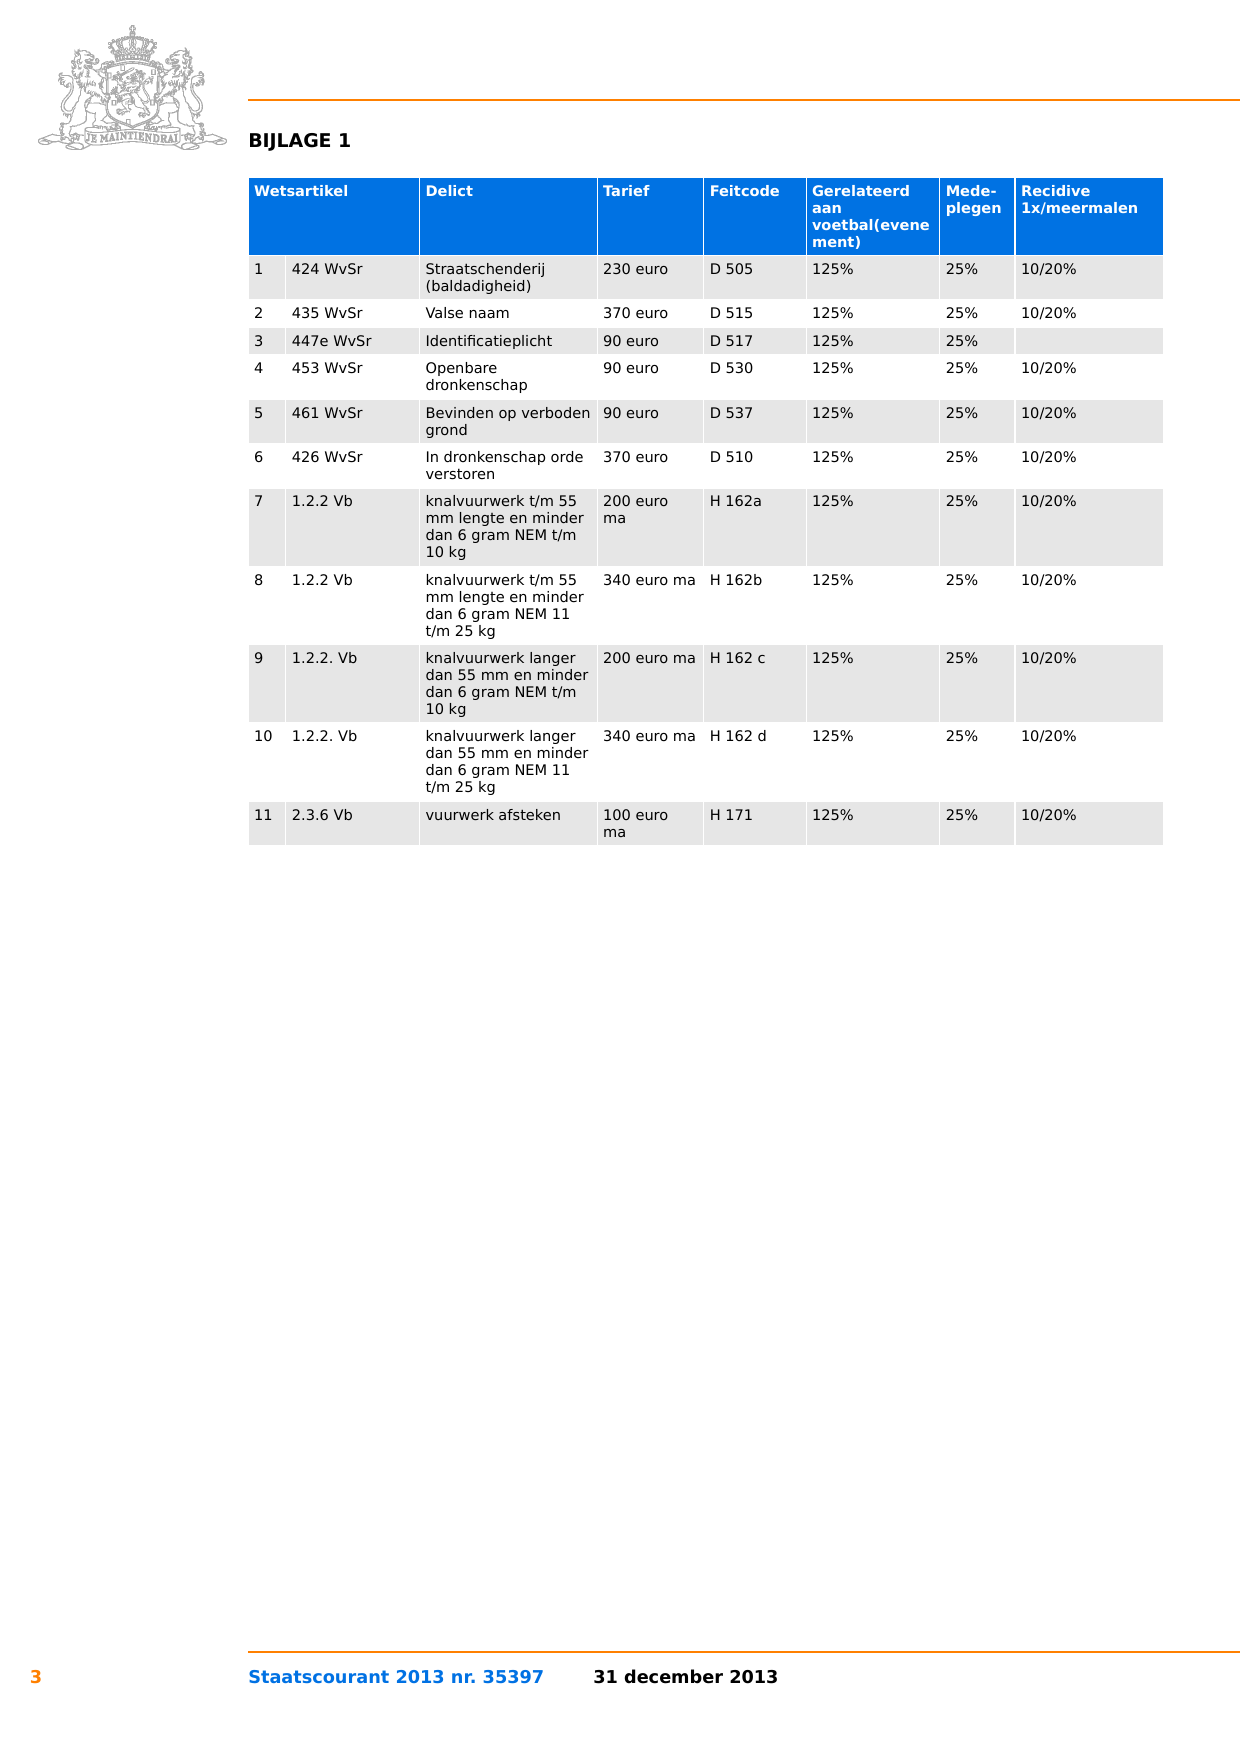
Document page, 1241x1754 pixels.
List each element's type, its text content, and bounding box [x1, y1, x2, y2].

table_cell 125% [807, 645, 939, 722]
table_cell 10/20% [1016, 802, 1163, 845]
table_cell 1 [249, 256, 285, 299]
table_cell knalvuurwerk t/m 55 mm lengte en minder dan 6 gram NEM 11 t/m 25 kg [420, 567, 597, 644]
table_cell 125% [807, 802, 939, 845]
table_cell 1.2.2. Vb [286, 645, 419, 722]
table_cell 9 [249, 645, 285, 722]
table_cell 10/20% [1016, 301, 1163, 327]
table_cell 11 [249, 802, 285, 845]
table_cell Identificatieplicht [420, 328, 597, 354]
table_cell H 171 [704, 802, 806, 845]
table_cell 25% [940, 567, 1014, 644]
table_cell H 162 c [704, 645, 806, 722]
table_cell 200 euro ma [598, 645, 703, 722]
table_cell 25% [940, 645, 1014, 722]
table_cell D 505 [704, 256, 806, 299]
table_cell Bevinden op verboden grond [420, 400, 597, 443]
table_cell H 162 d [704, 724, 806, 801]
table_cell 25% [940, 301, 1014, 327]
table_cell Straatschenderij (baldadigheid) [420, 256, 597, 299]
table_cell 340 euro ma [598, 724, 703, 801]
table_cell knalvuurwerk langer dan 55 mm en minder dan 6 gram NEM t/m 10 kg [420, 645, 597, 722]
table_cell 25% [940, 400, 1014, 443]
table_cell 125% [807, 301, 939, 327]
table_cell vuurwerk afsteken [420, 802, 597, 845]
table_cell 10/20% [1016, 489, 1163, 566]
table_cell 25% [940, 256, 1014, 299]
table_cell 125% [807, 256, 939, 299]
table_cell 10/20% [1016, 724, 1163, 801]
table_cell 125% [807, 400, 939, 443]
table_cell D 530 [704, 355, 806, 399]
table_cell 200 euro ma [598, 489, 703, 566]
table_header Tarief [598, 178, 703, 255]
table_cell 25% [940, 328, 1014, 354]
table_cell 370 euro [598, 301, 703, 327]
table_cell Openbare dronkenschap [420, 355, 597, 399]
table_cell 6 [249, 444, 285, 487]
table_header Feitcode [704, 178, 806, 255]
table_cell 100 euro ma [598, 802, 703, 845]
table_cell 125% [807, 355, 939, 399]
table_cell 7 [249, 489, 285, 566]
table_cell knalvuurwerk langer dan 55 mm en minder dan 6 gram NEM 11 t/m 25 kg [420, 724, 597, 801]
table_cell D 510 [704, 444, 806, 487]
table_cell 370 euro [598, 444, 703, 487]
table_cell 10/20% [1016, 355, 1163, 399]
table_cell 426 WvSr [286, 444, 419, 487]
table_cell 25% [940, 724, 1014, 801]
table_cell 90 euro [598, 355, 703, 399]
table_cell 230 euro [598, 256, 703, 299]
table_cell 10/20% [1016, 400, 1163, 443]
table_cell 125% [807, 444, 939, 487]
table_cell 10 [249, 724, 285, 801]
table_cell 10/20% [1016, 444, 1163, 487]
table_cell 125% [807, 489, 939, 566]
table_cell 435 WvSr [286, 301, 419, 327]
table_cell [1016, 328, 1163, 354]
table_cell 125% [807, 567, 939, 644]
table_cell 461 WvSr [286, 400, 419, 443]
table_cell 424 WvSr [286, 256, 419, 299]
table_header Mede- plegen [940, 178, 1014, 255]
table_cell 25% [940, 489, 1014, 566]
table_cell H 162b [704, 567, 806, 644]
table_cell 10/20% [1016, 567, 1163, 644]
table_cell knalvuurwerk t/m 55 mm lengte en minder dan 6 gram NEM t/m 10 kg [420, 489, 597, 566]
table_cell 25% [940, 802, 1014, 845]
table_cell 125% [807, 724, 939, 801]
table_cell 8 [249, 567, 285, 644]
table_cell 10/20% [1016, 645, 1163, 722]
table_header Recidive 1x/meermalen [1016, 178, 1163, 255]
table_cell 10/20% [1016, 256, 1163, 299]
subtitle BIJLAGE 1 [248, 130, 1163, 152]
picture [38, 25, 227, 150]
table_cell 5 [249, 400, 285, 443]
table_cell D 515 [704, 301, 806, 327]
table_cell 25% [940, 355, 1014, 399]
table_cell 25% [940, 444, 1014, 487]
table_cell H 162a [704, 489, 806, 566]
table_cell 90 euro [598, 400, 703, 443]
table_cell 2.3.6 Vb [286, 802, 419, 845]
table_cell 125% [807, 328, 939, 354]
table_header Wetsartikel [249, 178, 419, 255]
table_cell 4 [249, 355, 285, 399]
table_header Delict [420, 178, 597, 255]
table_header Gerelateerd aan voetbal(evenement) [807, 178, 939, 255]
table_cell Valse naam [420, 301, 597, 327]
table_cell 1.2.2 Vb [286, 567, 419, 644]
table_cell 1.2.2. Vb [286, 724, 419, 801]
table_cell 447e WvSr [286, 328, 419, 354]
table_cell D 517 [704, 328, 806, 354]
table_cell D 537 [704, 400, 806, 443]
table_cell 1.2.2 Vb [286, 489, 419, 566]
table_cell In dronkenschap orde verstoren [420, 444, 597, 487]
table_cell 3 [249, 328, 285, 354]
table_cell 340 euro ma [598, 567, 703, 644]
table_cell 90 euro [598, 328, 703, 354]
table_cell 453 WvSr [286, 355, 419, 399]
table_cell 2 [249, 301, 285, 327]
